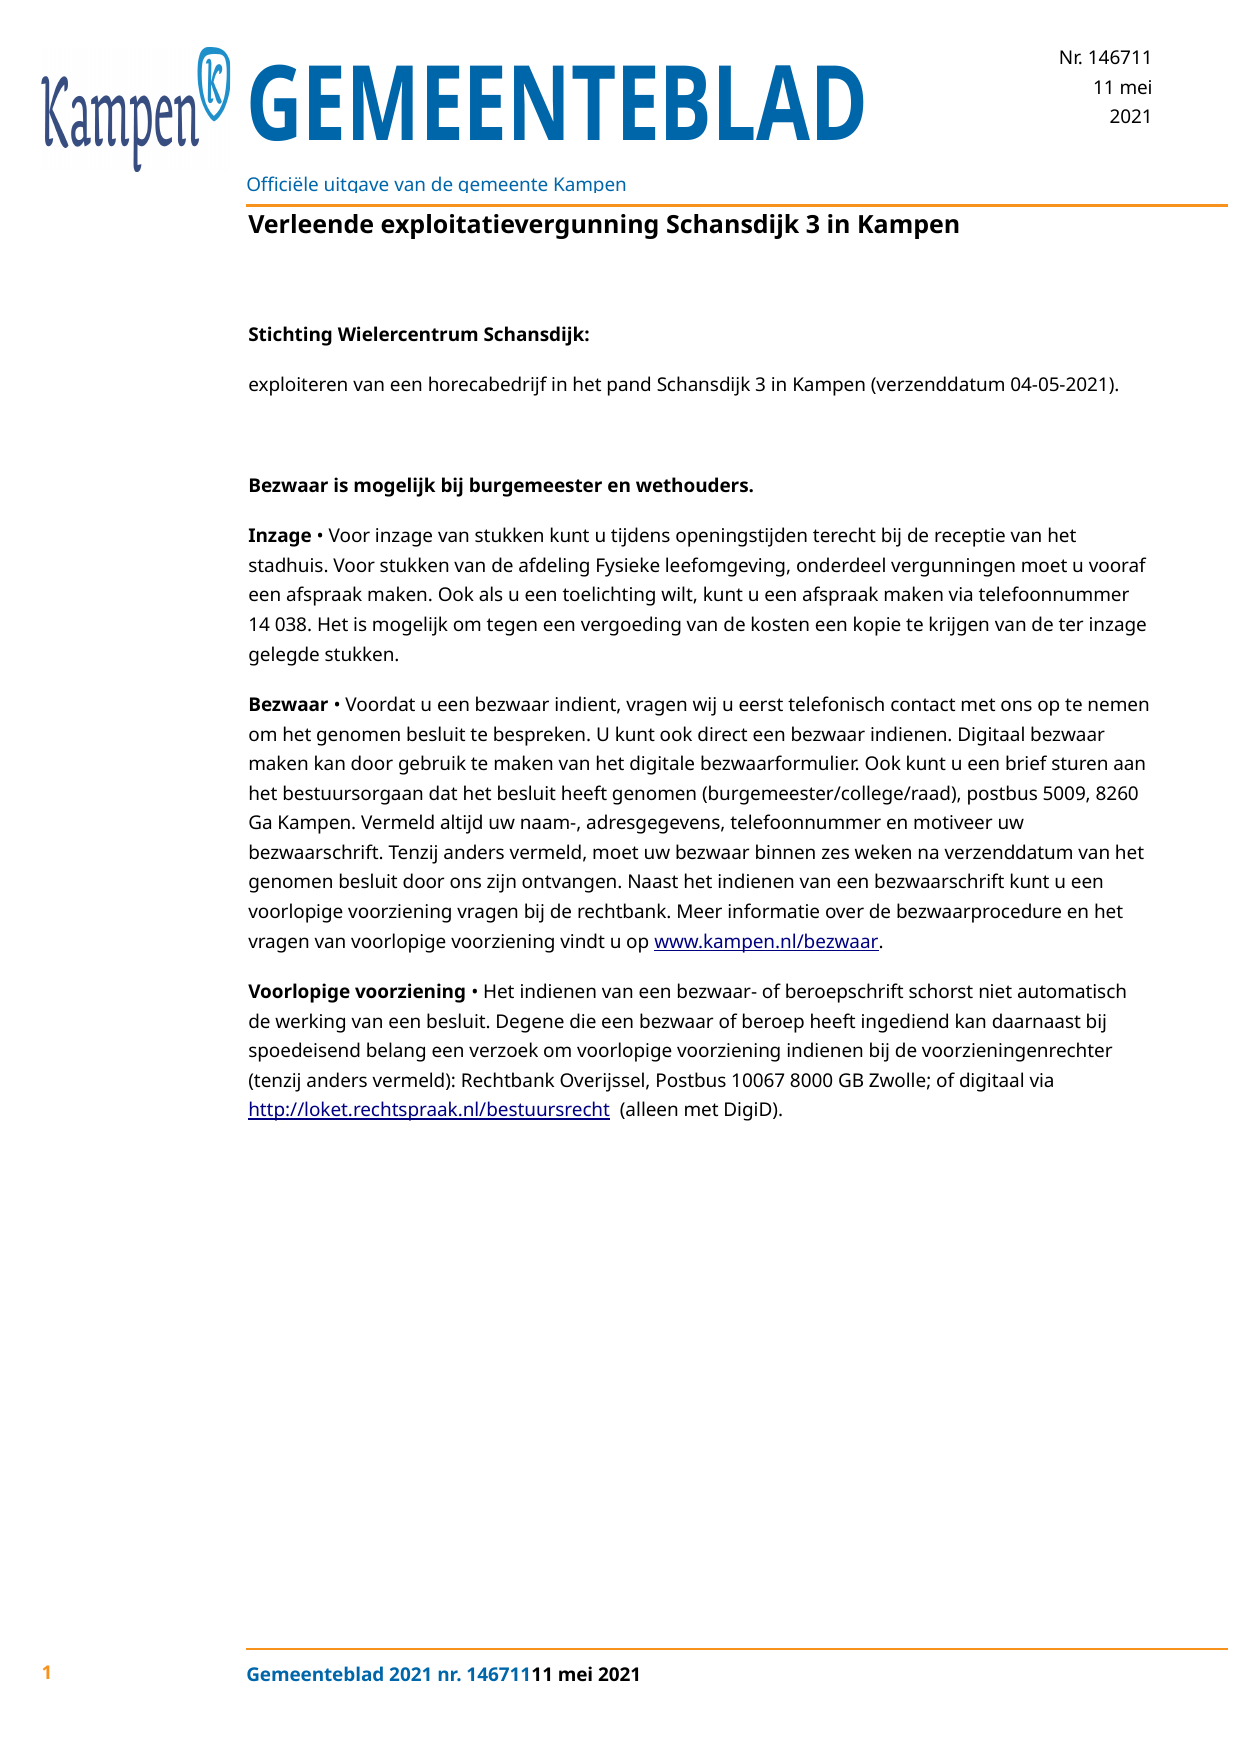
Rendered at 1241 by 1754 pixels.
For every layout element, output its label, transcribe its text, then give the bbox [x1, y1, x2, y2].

text Verleende exploitatievergunning Schansdijk 3 in Kampen [248, 207, 1152, 241]
text Bezwaar is mogelijk bij burgemeester en wethouders. [248, 472, 1152, 498]
text Bezwaar • Voordat u een bezwaar indient, vragen wij u eerst telefonisch contact met ons op te nemen om het genomen besluit te bespreken. U kunt ook direct een bezwaar indienen. Digitaal bezwaar maken kan door gebruik te maken van het digitale bezwaarformulier. Ook kunt u een brief sturen aan het bestuursorgaan dat het besluit heeft genomen (burgemeester/college/raad), postbus 5009, 8260 Ga Kampen. Vermeld altijd uw naam-, adresgegevens, telefoonnummer en motiveer uw bezwaarschrift. Tenzij anders vermeld, moet uw bezwaar binnen zes weken na verzenddatum van het genomen besluit door ons zijn ontvangen. Naast het indienen van een bezwaarschrift kunt u een voorlopige voorziening vragen bij de rechtbank. Meer informatie over de bezwaarprocedure en het vragen van voorlopige voorziening vindt u op www.kampen.nl/bezwaar. [248, 691, 1152, 953]
text Stichting Wielercentrum Schansdijk: [248, 321, 1152, 346]
picture [41, 47, 231, 172]
text Inzage • Voor inzage van stukken kunt u tijdens openingstijden terecht bij de receptie van het stadhuis. Voor stukken van de afdeling Fysieke leefomgeving, onderdeel vergunningen moet u vooraf een afspraak maken. Ook als u een toelichting wilt, kunt u een afspraak maken via telefoonnummer 14 038. Het is mogelijk om tegen een vergoeding van de kosten een kopie te krijgen van de ter inzage gelegde stukken. [248, 522, 1152, 666]
text exploiteren van een horecabedrijf in het pand Schansdijk 3 in Kampen (verzenddatum 04-05-2021). [248, 371, 1152, 397]
text Voorlopige voorziening • Het indienen van een bezwaar- of beroepschrift schorst niet automatisch de werking van een besluit. Degene die een bezwaar of beroep heeft ingediend kan daarnaast bij spoedeisend belang een verzoek om voorlopige voorziening indienen bij de voorzieningenrechter (tenzij anders vermeld): Rechtbank Overijssel, Postbus 10067 8000 GB Zwolle; of digitaal via http://loket.rechtspraak.nl/bestuursrecht (alleen met DigiD). [248, 978, 1152, 1122]
